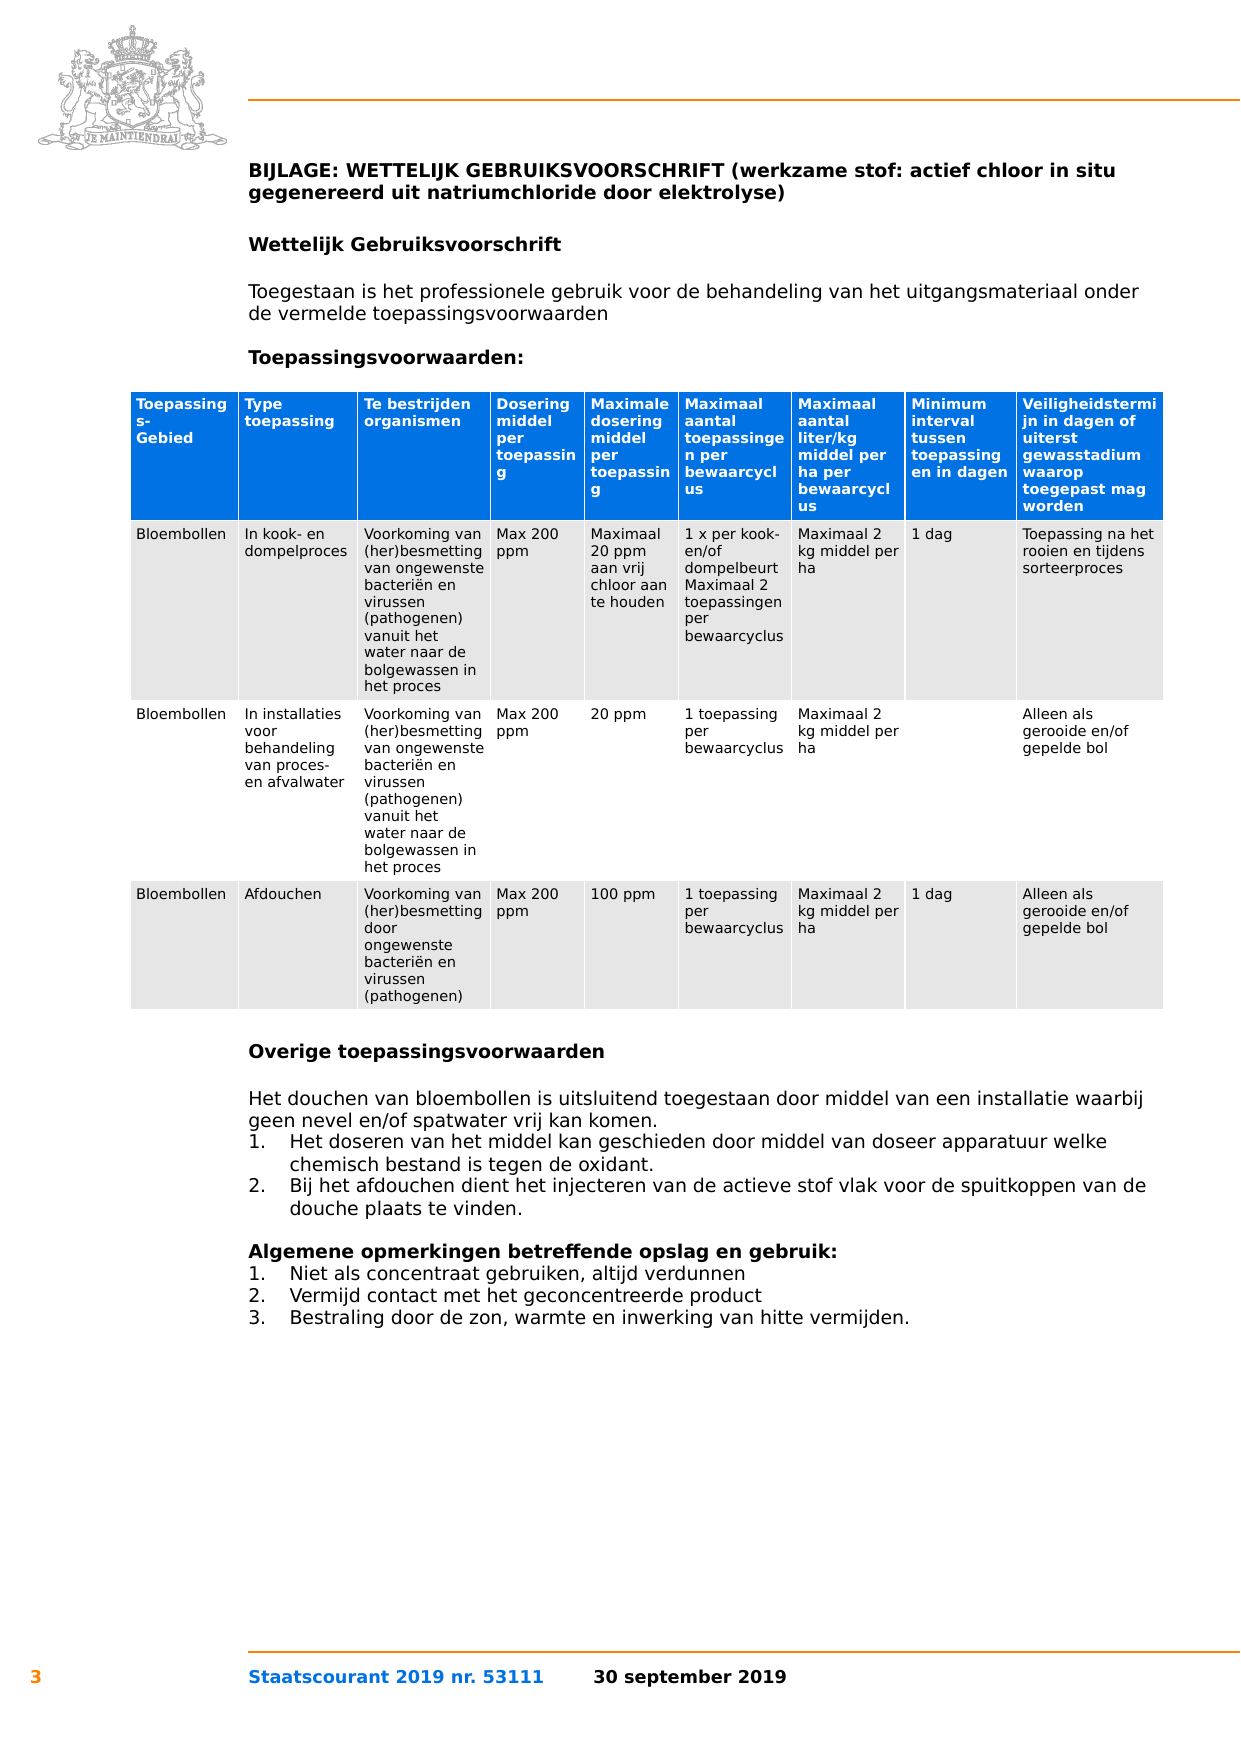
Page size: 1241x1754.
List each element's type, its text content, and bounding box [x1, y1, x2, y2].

table_cell Max 200 ppm [491, 881, 584, 1009]
subtitle BIJLAGE: WETTELIJK GEBRUIKSVOORSCHRIFT (werkzame stof: actief chloor in situ gegenereerd uit natriumchloride door elektrolyse) [248, 160, 1163, 204]
table_cell 100 ppm [585, 881, 678, 1009]
subtitle Wettelijk Gebruiksvoorschrift [248, 234, 1163, 256]
table_header Toepassings- Gebied [131, 392, 238, 520]
table_cell 20 ppm [585, 701, 678, 880]
text Algemene opmerkingen betreffende opslag en gebruik: [248, 1241, 1163, 1263]
table_cell 1 toepassing per bewaarcyclus [679, 701, 791, 880]
table_header Veiligheidstermijn in dagen of uiterst gewasstadium waarop toegepast mag worden [1017, 392, 1163, 520]
table_cell 1 toepassing per bewaarcyclus [679, 881, 791, 1009]
table_cell Voorkoming van (her)besmetting door ongewenste bacteriën en virussen (pathogenen) [358, 881, 490, 1009]
table_cell Maximaal 2 kg middel per ha [792, 521, 904, 700]
table_cell Bloembollen [131, 881, 238, 1009]
table_cell Toepassing na het rooien en tijdens sorteerproces [1017, 521, 1163, 700]
table_cell Alleen als gerooide en/of gepelde bol [1017, 701, 1163, 880]
table_header Te bestrijden organismen [358, 392, 490, 520]
table_cell [906, 701, 1016, 880]
table_header Dosering middel per toepassing [491, 392, 584, 520]
text Toegestaan is het professionele gebruik voor de behandeling van het uitgangsmateriaal onder de vermelde toepassingsvoorwaarden [248, 281, 1163, 325]
table_cell Max 200 ppm [491, 521, 584, 700]
table_header Minimum interval tussen toepassingen in dagen [906, 392, 1016, 520]
text Het douchen van bloembollen is uitsluitend toegestaan door middel van een installatie waarbij geen nevel en/of spatwater vrij kan komen. [248, 1087, 1163, 1131]
table_cell Voorkoming van (her)besmetting van ongewenste bacteriën en virussen (pathogenen) vanuit het water naar de bolgewassen in het proces [358, 701, 490, 880]
table_header Maximaal aantal toepassingen per bewaarcyclus [679, 392, 791, 520]
text 1. Niet als concentraat gebruiken, altijd verdunnen [248, 1263, 1163, 1285]
table_cell Alleen als gerooide en/of gepelde bol [1017, 881, 1163, 1009]
text 2. Bij het afdouchen dient het injecteren van de actieve stof vlak voor de spuitkoppen van de douche plaats te vinden. [248, 1175, 1163, 1219]
table_cell Bloembollen [131, 701, 238, 880]
picture [38, 25, 227, 150]
table_cell 1 dag [906, 521, 1016, 700]
subtitle Overige toepassingsvoorwaarden [248, 1041, 1163, 1062]
text 2. Vermijd contact met het geconcentreerde product [248, 1285, 1163, 1307]
table_header Type toepassing [239, 392, 357, 520]
table_cell Maximaal 2 kg middel per ha [792, 881, 904, 1009]
table_cell Afdouchen [239, 881, 357, 1009]
table_header Maximaal aantal liter/kg middel per ha per bewaarcyclus [792, 392, 904, 520]
table_cell Max 200 ppm [491, 701, 584, 880]
table_cell 1 dag [906, 881, 1016, 1009]
table_cell In kook- en dompelproces [239, 521, 357, 700]
table_header Maximale dosering middel per toepassing [585, 392, 678, 520]
table_cell Maximaal 2 kg middel per ha [792, 701, 904, 880]
text Toepassingsvoorwaarden: [248, 347, 1163, 369]
table_cell Voorkoming van (her)besmetting van ongewenste bacteriën en virussen (pathogenen) vanuit het water naar de bolgewassen in het proces [358, 521, 490, 700]
table_cell In installaties voor behandeling van proces- en afvalwater [239, 701, 357, 880]
table_cell Bloembollen [131, 521, 238, 700]
text 1. Het doseren van het middel kan geschieden door middel van doseer apparatuur welke chemisch bestand is tegen de oxidant. [248, 1131, 1163, 1175]
text 3. Bestraling door de zon, warmte en inwerking van hitte vermijden. [248, 1307, 1163, 1329]
table_cell 1 x per kook- en/of dompelbeurt Maximaal 2 toepassingen per bewaarcyclus [679, 521, 791, 700]
table_cell Maximaal 20 ppm aan vrij chloor aan te houden [585, 521, 678, 700]
